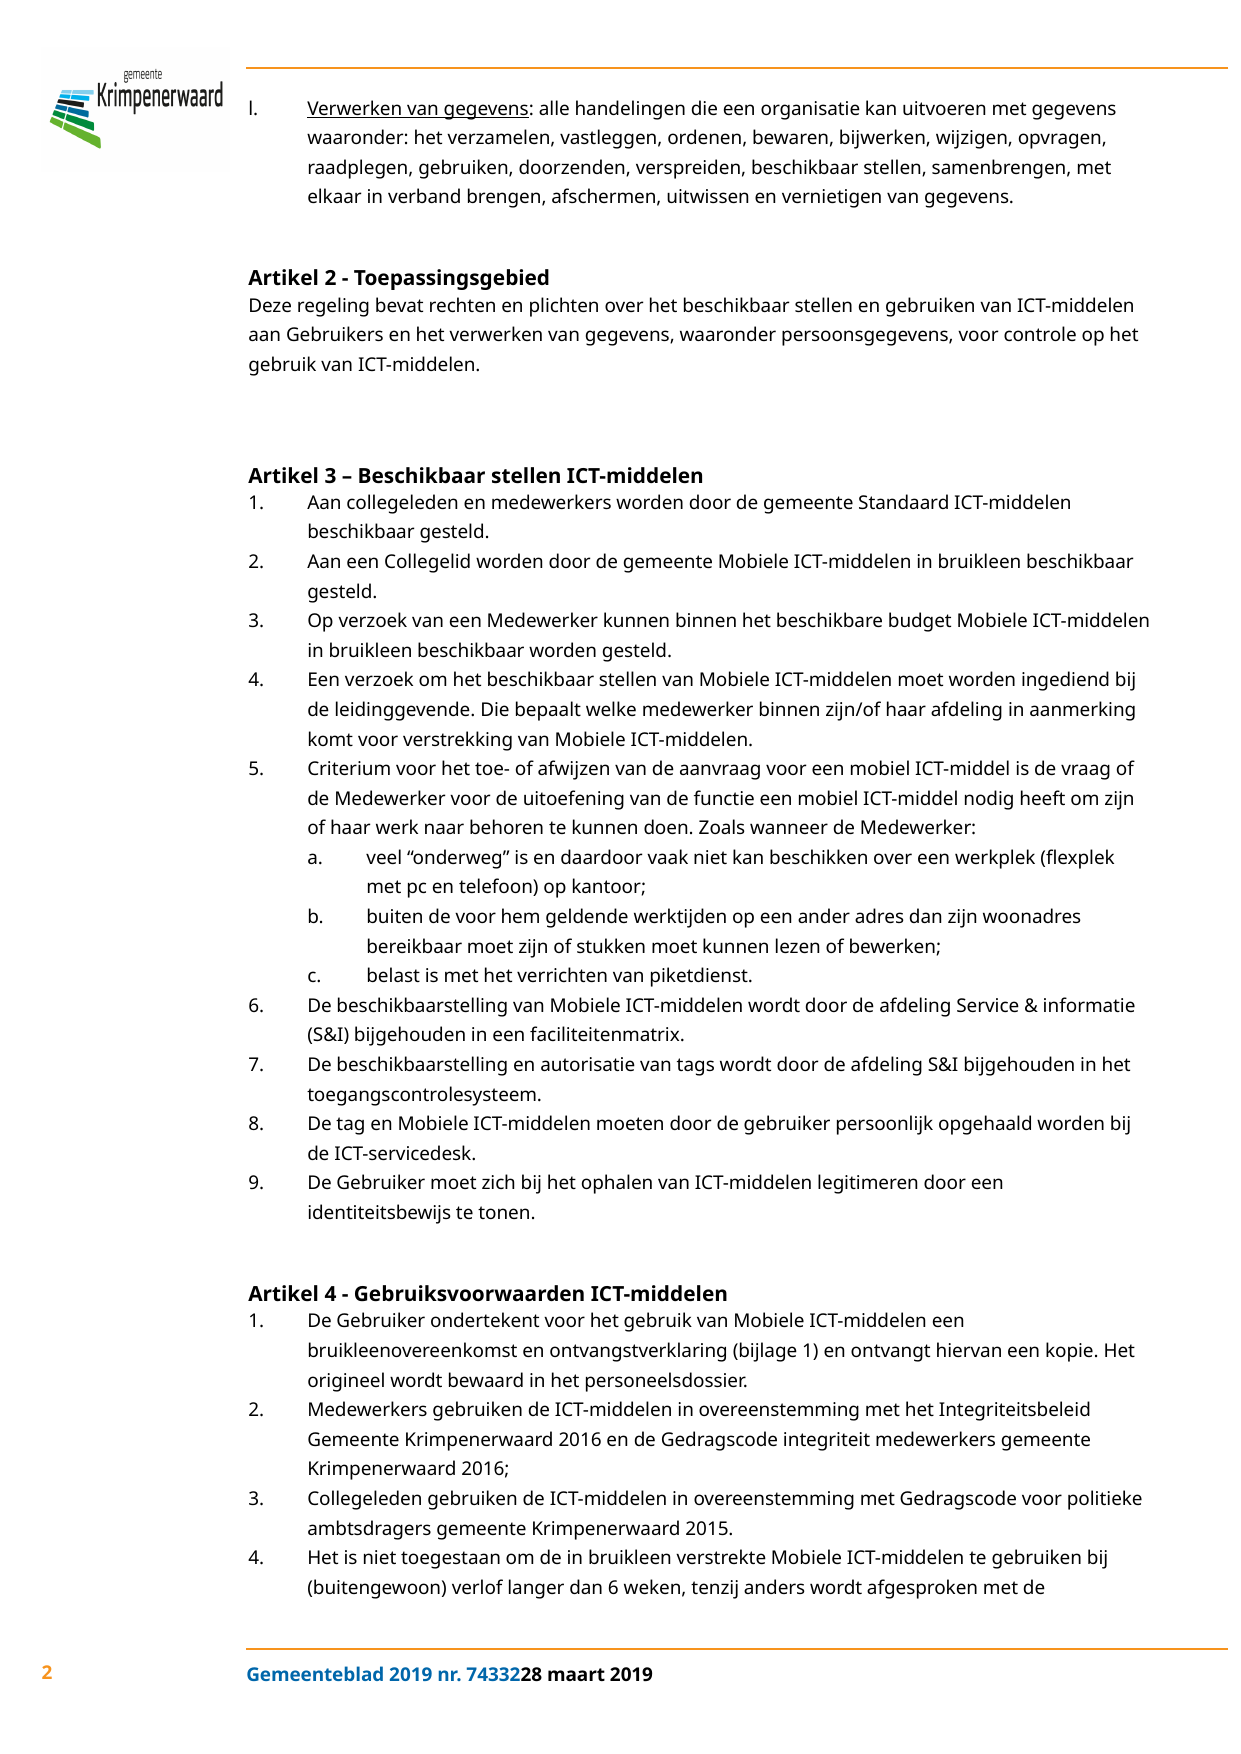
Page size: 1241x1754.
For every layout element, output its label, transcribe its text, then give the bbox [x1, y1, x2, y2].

list Criterium voor het toe- of afwijzen van de aanvraag voor een mobiel ICT-middel is de vraag of de Medewerker voor de uitoefening van de functie een mobiel ICT-middel nodig heeft om zijn of haar werk naar behoren te kunnen doen. Zoals wanneer de Medewerker: [248, 755, 1152, 840]
list Een verzoek om het beschikbaar stellen van Mobiele ICT-middelen moet worden ingediend bij de leidinggevende. Die bepaalt welke medewerker binnen zijn/of haar afdeling in aanmerking komt voor verstrekking van Mobiele ICT-middelen. [248, 667, 1152, 752]
text Artikel 4 - Gebruiksvoorwaarden ICT-middelen [248, 1279, 1152, 1308]
list Aan collegeleden en medewerkers worden door de gemeente Standaard ICT-middelen beschikbaar gesteld. [248, 489, 1152, 544]
list De Gebruiker ondertekent voor het gebruik van Mobiele ICT-middelen een bruikleenovereenkomst en ontvangstverklaring (bijlage 1) en ontvangt hiervan een kopie. Het origineel wordt bewaard in het personeelsdossier. [248, 1308, 1152, 1392]
list veel “onderweg” is en daardoor vaak niet kan beschikken over een werkplek (flexplek met pc en telefoon) op kantoor; [307, 844, 1152, 899]
list Collegeleden gebruiken de ICT-middelen in overeenstemming met Gedragscode voor politieke ambtsdragers gemeente Krimpenerwaard 2015. [248, 1485, 1152, 1540]
list De tag en Mobiele ICT-middelen moeten door de gebruiker persoonlijk opgehaald worden bij de ICT-servicedesk. [248, 1110, 1152, 1166]
list Verwerken van gegevens: alle handelingen die een organisatie kan uitvoeren met gegevens waaronder: het verzamelen, vastleggen, ordenen, bewaren, bijwerken, wijzigen, opvragen, raadplegen, gebruiken, doorzenden, verspreiden, beschikbaar stellen, samenbrengen, met elkaar in verband brengen, afschermen, uitwissen en vernietigen van gegevens. [248, 95, 1152, 209]
list De beschikbaarstelling van Mobiele ICT-middelen wordt door de afdeling Service & informatie (S&I) bijgehouden in een faciliteitenmatrix. [248, 992, 1152, 1047]
list belast is met het verrichten van piketdienst. [307, 962, 1152, 988]
list buiten de voor hem geldende werktijden op een ander adres dan zijn woonadres bereikbaar moet zijn of stukken moet kunnen lezen of bewerken; [307, 903, 1152, 959]
list Op verzoek van een Medewerker kunnen binnen het beschikbare budget Mobiele ICT-middelen in bruikleen beschikbaar worden gesteld. [248, 607, 1152, 663]
list Medewerkers gebruiken de ICT-middelen in overeenstemming met het Integriteitsbeleid Gemeente Krimpenerwaard 2016 en de Gedragscode integriteit medewerkers gemeente Krimpenerwaard 2016; [248, 1396, 1152, 1481]
text Artikel 3 – Beschikbaar stellen ICT-middelen [248, 461, 1152, 489]
text Artikel 2 - Toepassingsgebied [248, 263, 1152, 292]
picture [41, 47, 231, 172]
text Deze regeling bevat rechten en plichten over het beschikbaar stellen en gebruiken van ICT-middelen aan Gebruikers en het verwerken van gegevens, waaronder persoonsgegevens, voor controle op het gebruik van ICT-middelen. [248, 292, 1152, 377]
list De Gebruiker moet zich bij het ophalen van ICT-middelen legitimeren door een identiteitsbewijs te tonen. [248, 1169, 1152, 1225]
list Het is niet toegestaan om de in bruikleen verstrekte Mobiele ICT-middelen te gebruiken bij (buitengewoon) verlof langer dan 6 weken, tenzij anders wordt afgesproken met de [248, 1544, 1152, 1599]
list Aan een Collegelid worden door de gemeente Mobiele ICT-middelen in bruikleen beschikbaar gesteld. [248, 548, 1152, 604]
list De beschikbaarstelling en autorisatie van tags wordt door de afdeling S&I bijgehouden in het toegangscontrolesysteem. [248, 1051, 1152, 1107]
